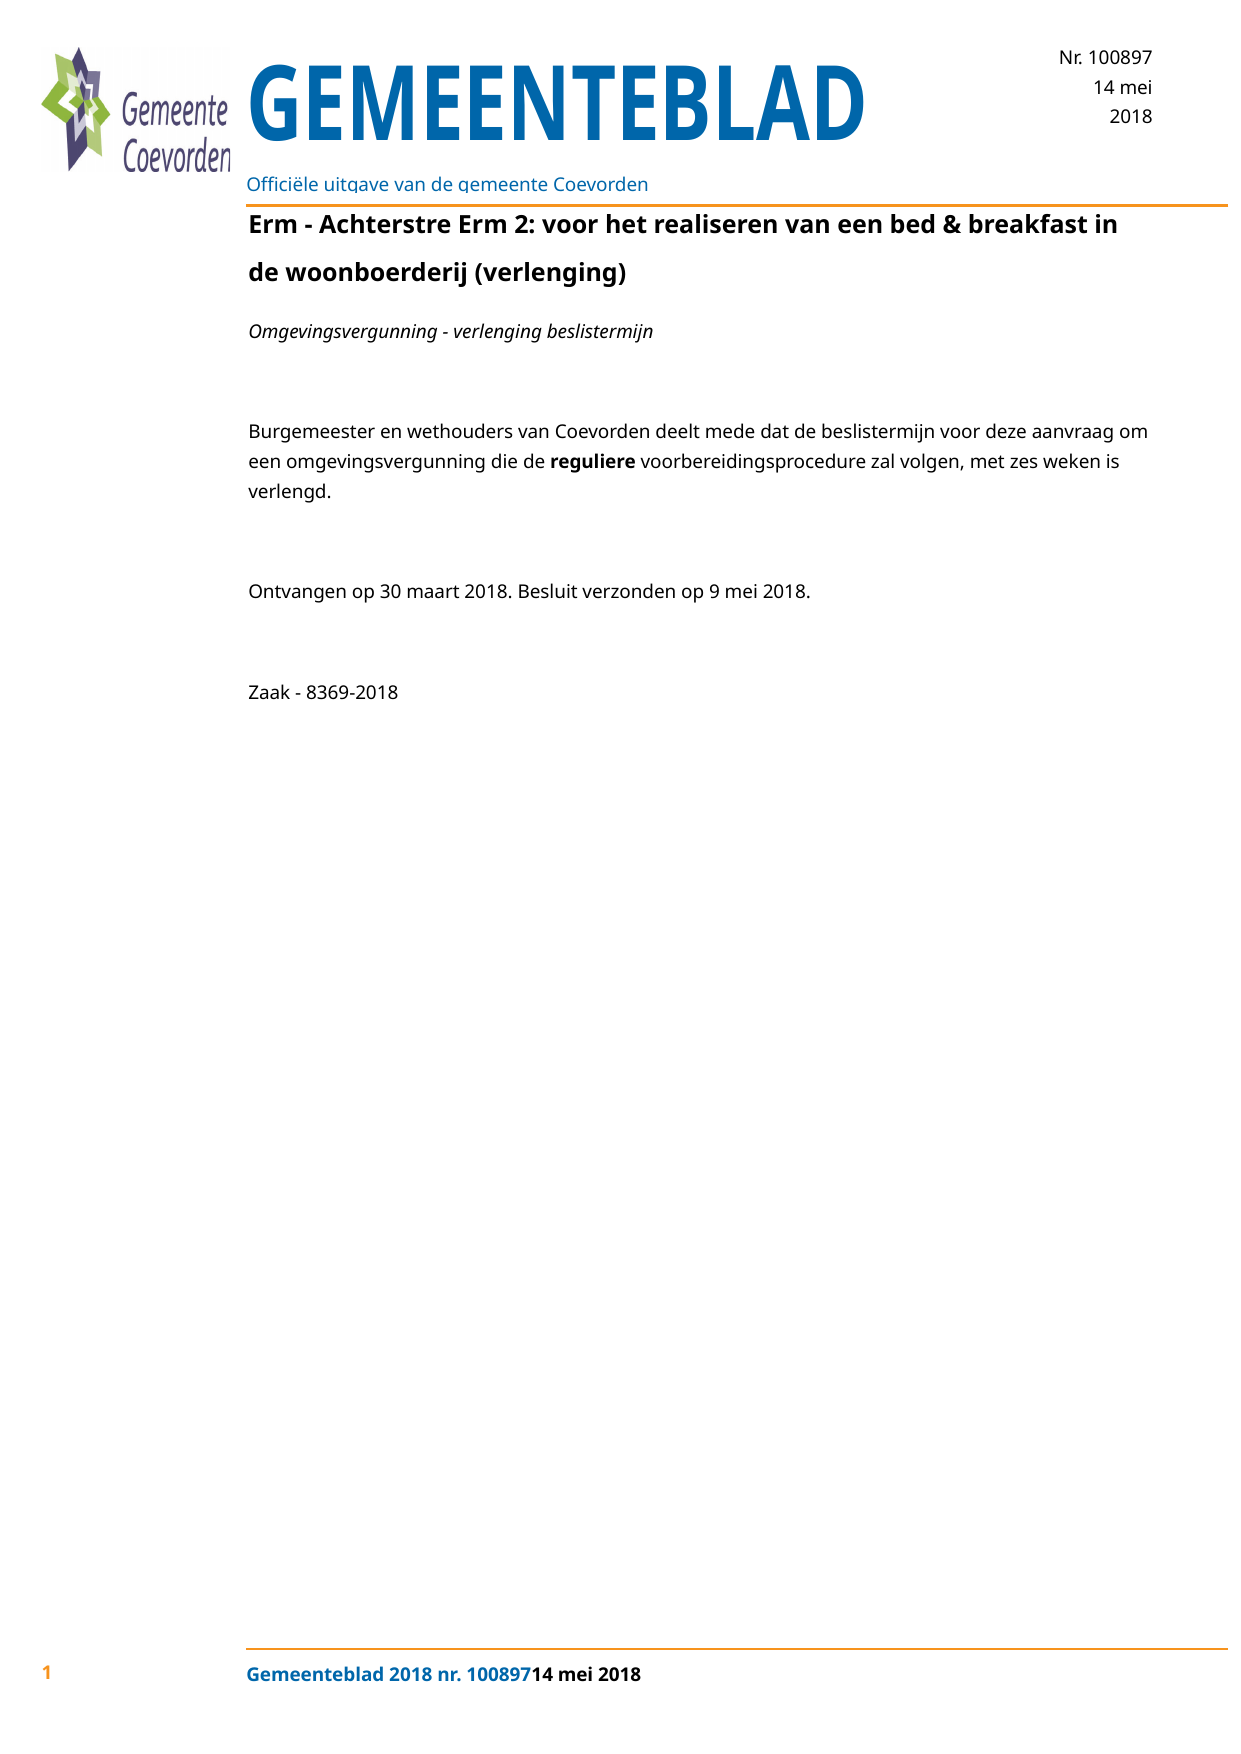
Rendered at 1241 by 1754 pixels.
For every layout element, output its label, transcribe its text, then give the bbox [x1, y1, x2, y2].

text Burgemeester en wethouders van Coevorden deelt mede dat de beslistermijn voor deze aanvraag om een omgevingsvergunning die de reguliere voorbereidingsprocedure zal volgen, met zes weken is verlengd. [248, 419, 1152, 504]
text Zaak - 8369-2018 [248, 679, 1152, 705]
text Erm - Achterstre Erm 2: voor het realiseren van een bed & breakfast in de woonboerderij (verlenging) [248, 207, 1152, 288]
text Omgevingsvergunning - verlenging beslistermijn [248, 318, 1152, 344]
picture [41, 47, 231, 172]
text Ontvangen op 30 maart 2018. Besluit verzonden op 9 mei 2018. [248, 579, 1152, 604]
